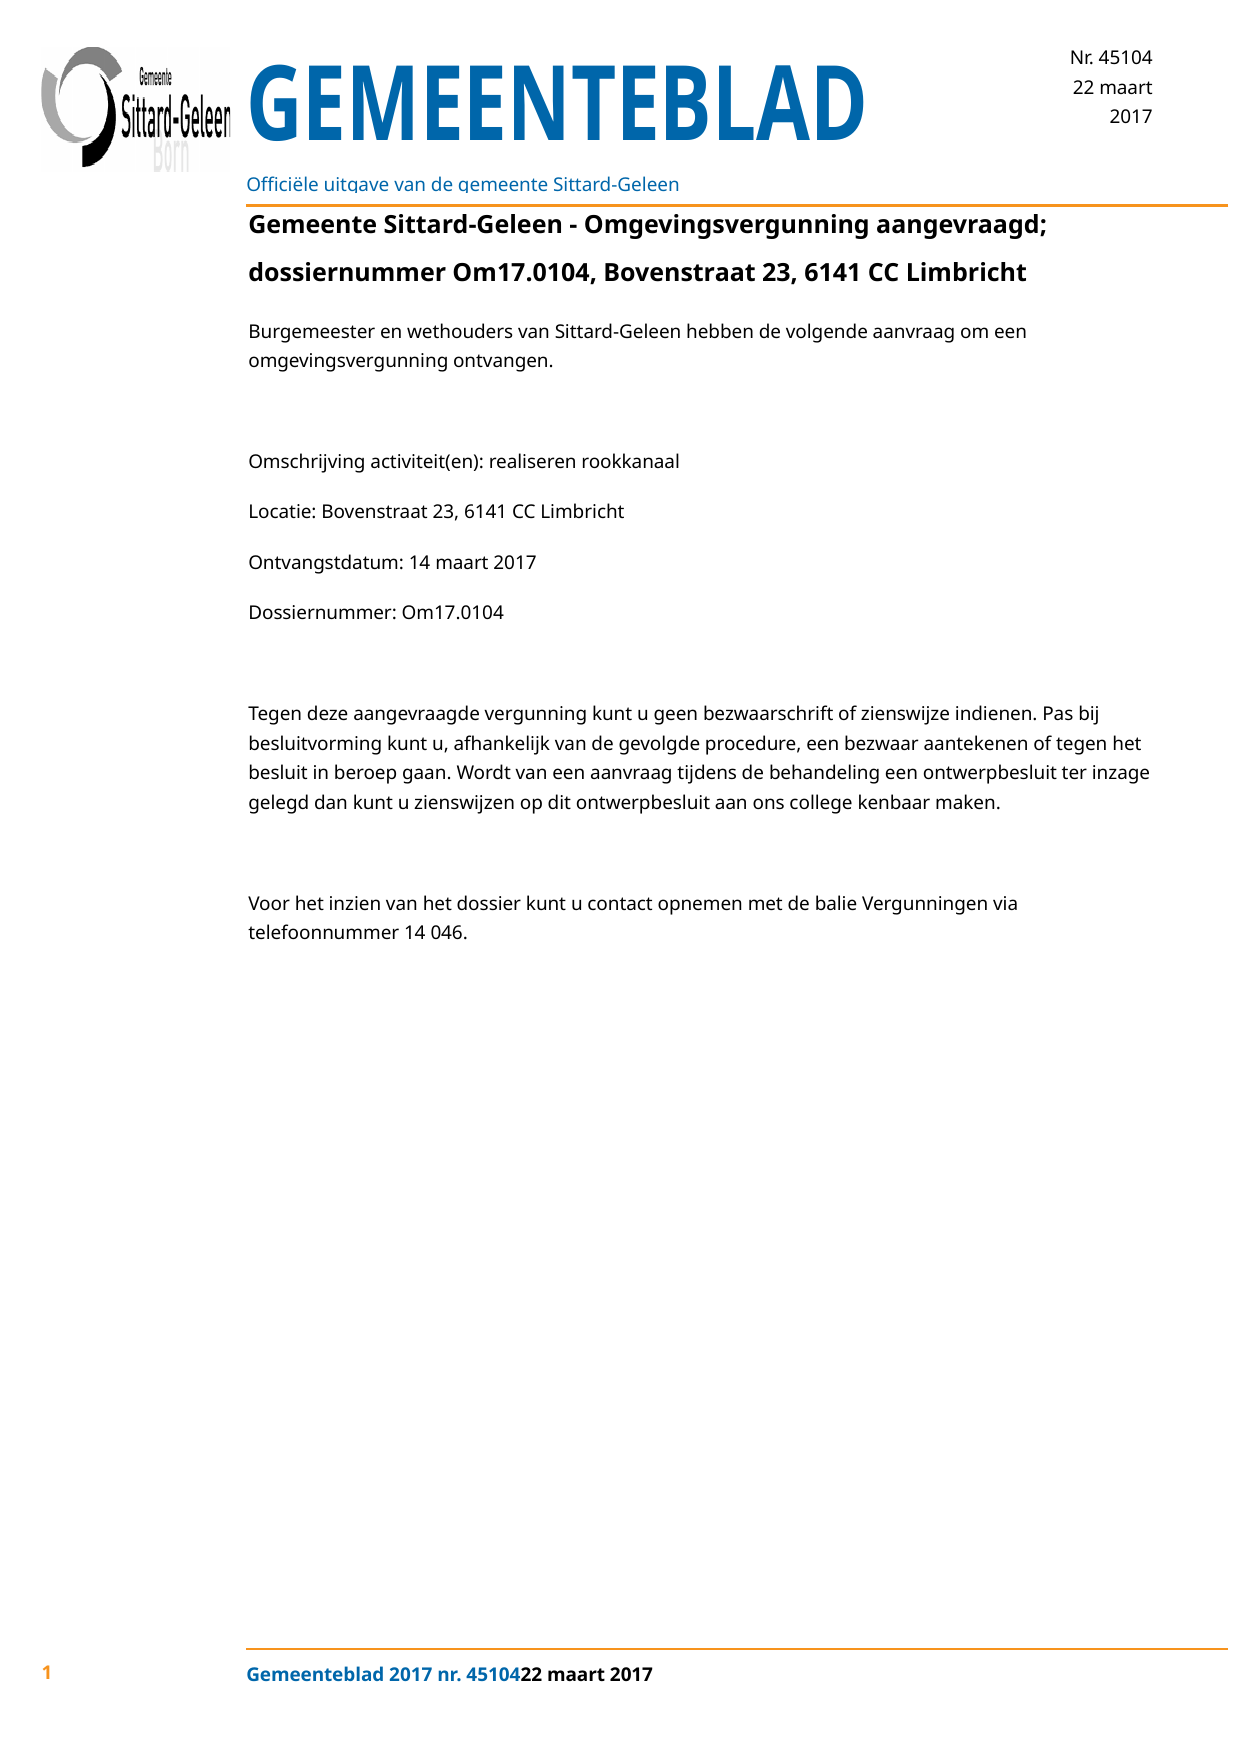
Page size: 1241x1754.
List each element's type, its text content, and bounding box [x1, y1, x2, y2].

text Dossiernummer: Om17.0104 [248, 599, 1152, 625]
text Tegen deze aangevraagde vergunning kunt u geen bezwaarschrift of zienswijze indienen. Pas bij besluitvorming kunt u, afhankelijk van de gevolgde procedure, een bezwaar aantekenen of tegen het besluit in beroep gaan. Wordt van een aanvraag tijdens de behandeling een ontwerpbesluit ter inzage gelegd dan kunt u zienswijzen op dit ontwerpbesluit aan ons college kenbaar maken. [248, 700, 1152, 815]
picture [41, 47, 231, 172]
text Gemeente Sittard-Geleen - Omgevingsvergunning aangevraagd; dossiernummer Om17.0104, Bovenstraat 23, 6141 CC Limbricht [248, 207, 1152, 288]
text Locatie: Bovenstraat 23, 6141 CC Limbricht [248, 499, 1152, 524]
text Voor het inzien van het dossier kunt u contact opnemen met de balie Vergunningen via telefoonnummer 14 046. [248, 890, 1152, 945]
text Ontvangstdatum: 14 maart 2017 [248, 549, 1152, 575]
text Omschrijving activiteit(en): realiseren rookkanaal [248, 448, 1152, 474]
text Burgemeester en wethouders van Sittard-Geleen hebben de volgende aanvraag om een omgevingsvergunning ontvangen. [248, 318, 1152, 373]
